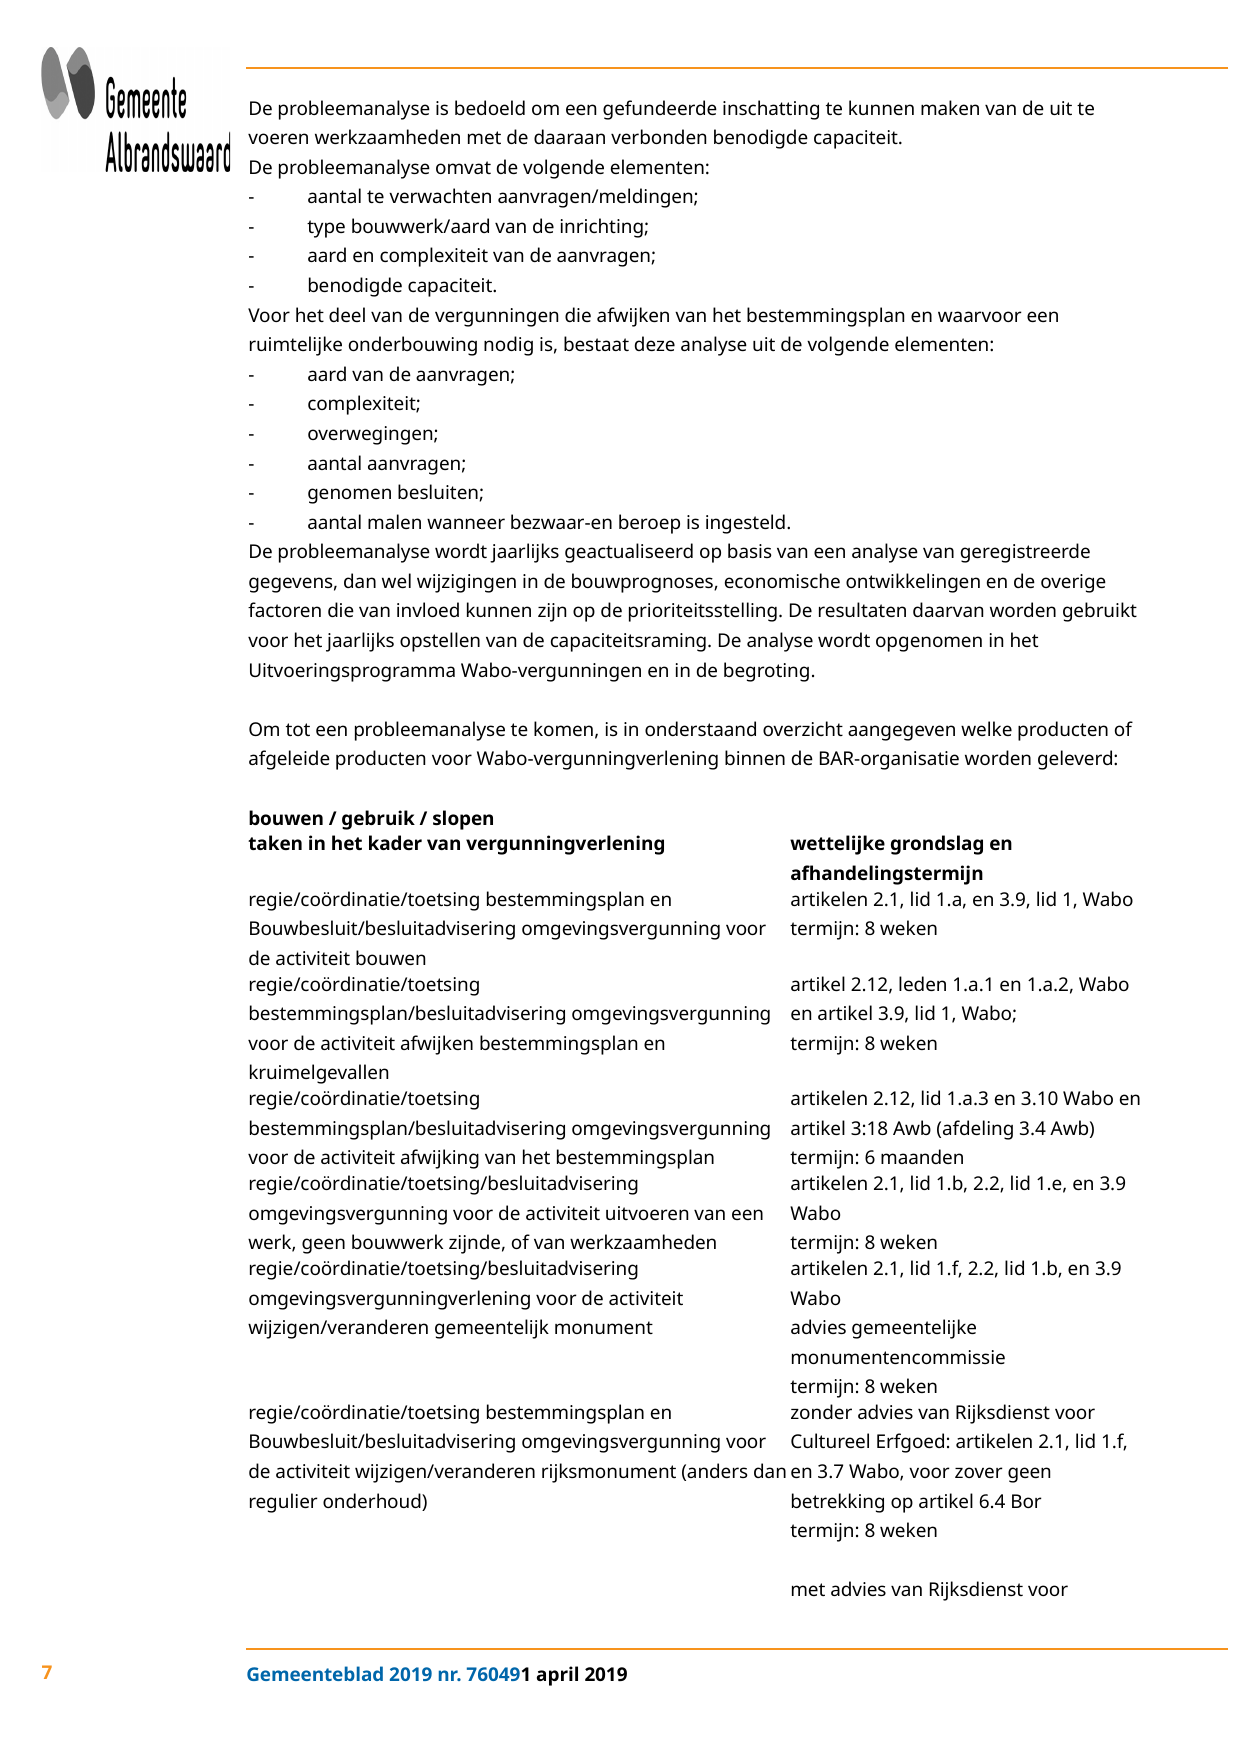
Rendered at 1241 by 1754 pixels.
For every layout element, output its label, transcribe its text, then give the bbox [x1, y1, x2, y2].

table_cell regie/coördinatie/toetsing/besluitadvisering omgevingsvergunning voor de activiteit uitvoeren van een werk, geen bouwwerk zijnde, of van werkzaamheden [248, 1170, 790, 1255]
list aantal malen wanneer bezwaar-en beroep is ingesteld. [248, 509, 1152, 535]
table_cell regie/coördinatie/toetsing bestemmingsplan en Bouwbesluit/besluitadvisering omgevingsvergunning voor de activiteit wijzigen/veranderen rijksmonument (anders dan regulier onderhoud) [248, 1399, 790, 1602]
table_cell zonder advies van Rijksdienst voor Cultureel Erfgoed: artikelen 2.1, lid 1.f, en 3.7 Wabo, voor zover geen betrekking op artikel 6.4 Bor termijn: 8 weken met advies van Rijksdienst voor [790, 1399, 1152, 1602]
text De probleemanalyse omvat de volgende elementen: [248, 154, 1152, 180]
list aantal aanvragen; [248, 450, 1152, 476]
text Om tot een probleemanalyse te komen, is in onderstaand overzicht aangegeven welke producten of afgeleide producten voor Wabo-vergunningverlening binnen de BAR-organisatie worden geleverd: [248, 716, 1152, 771]
list genomen besluiten; [248, 479, 1152, 505]
table_cell regie/coördinatie/toetsing bestemmingsplan en Bouwbesluit/besluitadvisering omgevingsvergunning voor de activiteit bouwen [248, 886, 790, 971]
table_cell artikelen 2.1, lid 1.a, en 3.9, lid 1, Wabo termijn: 8 weken [790, 886, 1152, 971]
table_cell taken in het kader van vergunningverlening [248, 831, 790, 886]
list aantal te verwachten aanvragen/meldingen; [248, 183, 1152, 209]
text Voor het deel van de vergunningen die afwijken van het bestemmingsplan en waarvoor een ruimtelijke onderbouwing nodig is, bestaat deze analyse uit de volgende elementen: [248, 302, 1152, 357]
table_cell regie/coördinatie/toetsing bestemmingsplan/besluitadvisering omgevingsvergunning voor de activiteit afwijken bestemmingsplan en kruimelgevallen [248, 971, 790, 1085]
list aard van de aanvragen; [248, 361, 1152, 387]
text De probleemanalyse is bedoeld om een gefundeerde inschatting te kunnen maken van de uit te voeren werkzaamheden met de daaraan verbonden benodigde capaciteit. [248, 95, 1152, 150]
table_cell artikelen 2.12, lid 1.a.3 en 3.10 Wabo en artikel 3:18 Awb (afdeling 3.4 Awb) termijn: 6 maanden [790, 1085, 1152, 1170]
list type bouwwerk/aard van de inrichting; [248, 213, 1152, 239]
list overwegingen; [248, 420, 1152, 446]
table_cell regie/coördinatie/toetsing/besluitadvisering omgevingsvergunningverlening voor de activiteit wijzigen/veranderen gemeentelijk monument [248, 1255, 790, 1399]
table_cell artikelen 2.1, lid 1.f, 2.2, lid 1.b, en 3.9 Wabo advies gemeentelijke monumentencommissie termijn: 8 weken [790, 1255, 1152, 1399]
list complexiteit; [248, 391, 1152, 416]
picture [41, 47, 231, 172]
text De probleemanalyse wordt jaarlijks geactualiseerd op basis van een analyse van geregistreerde gegevens, dan wel wijzigingen in de bouwprognoses, economische ontwikkelingen en de overige factoren die van invloed kunnen zijn op de prioriteitsstelling. De resultaten daarvan worden gebruikt voor het jaarlijks opstellen van de capaciteitsraming. De analyse wordt opgenomen in het Uitvoeringsprogramma Wabo-vergunningen en in de begroting. [248, 538, 1152, 683]
table_cell regie/coördinatie/toetsing bestemmingsplan/besluitadvisering omgevingsvergunning voor de activiteit afwijking van het bestemmingsplan [248, 1085, 790, 1170]
list aard en complexiteit van de aanvragen; [248, 243, 1152, 268]
table_cell wettelijke grondslag en afhandelingstermijn [790, 831, 1152, 886]
table_cell artikel 2.12, leden 1.a.1 en 1.a.2, Wabo en artikel 3.9, lid 1, Wabo; termijn: 8 weken [790, 971, 1152, 1085]
table_header bouwen / gebruik / slopen [248, 805, 1152, 831]
list benodigde capaciteit. [248, 272, 1152, 298]
table_cell artikelen 2.1, lid 1.b, 2.2, lid 1.e, en 3.9 Wabo termijn: 8 weken [790, 1170, 1152, 1255]
